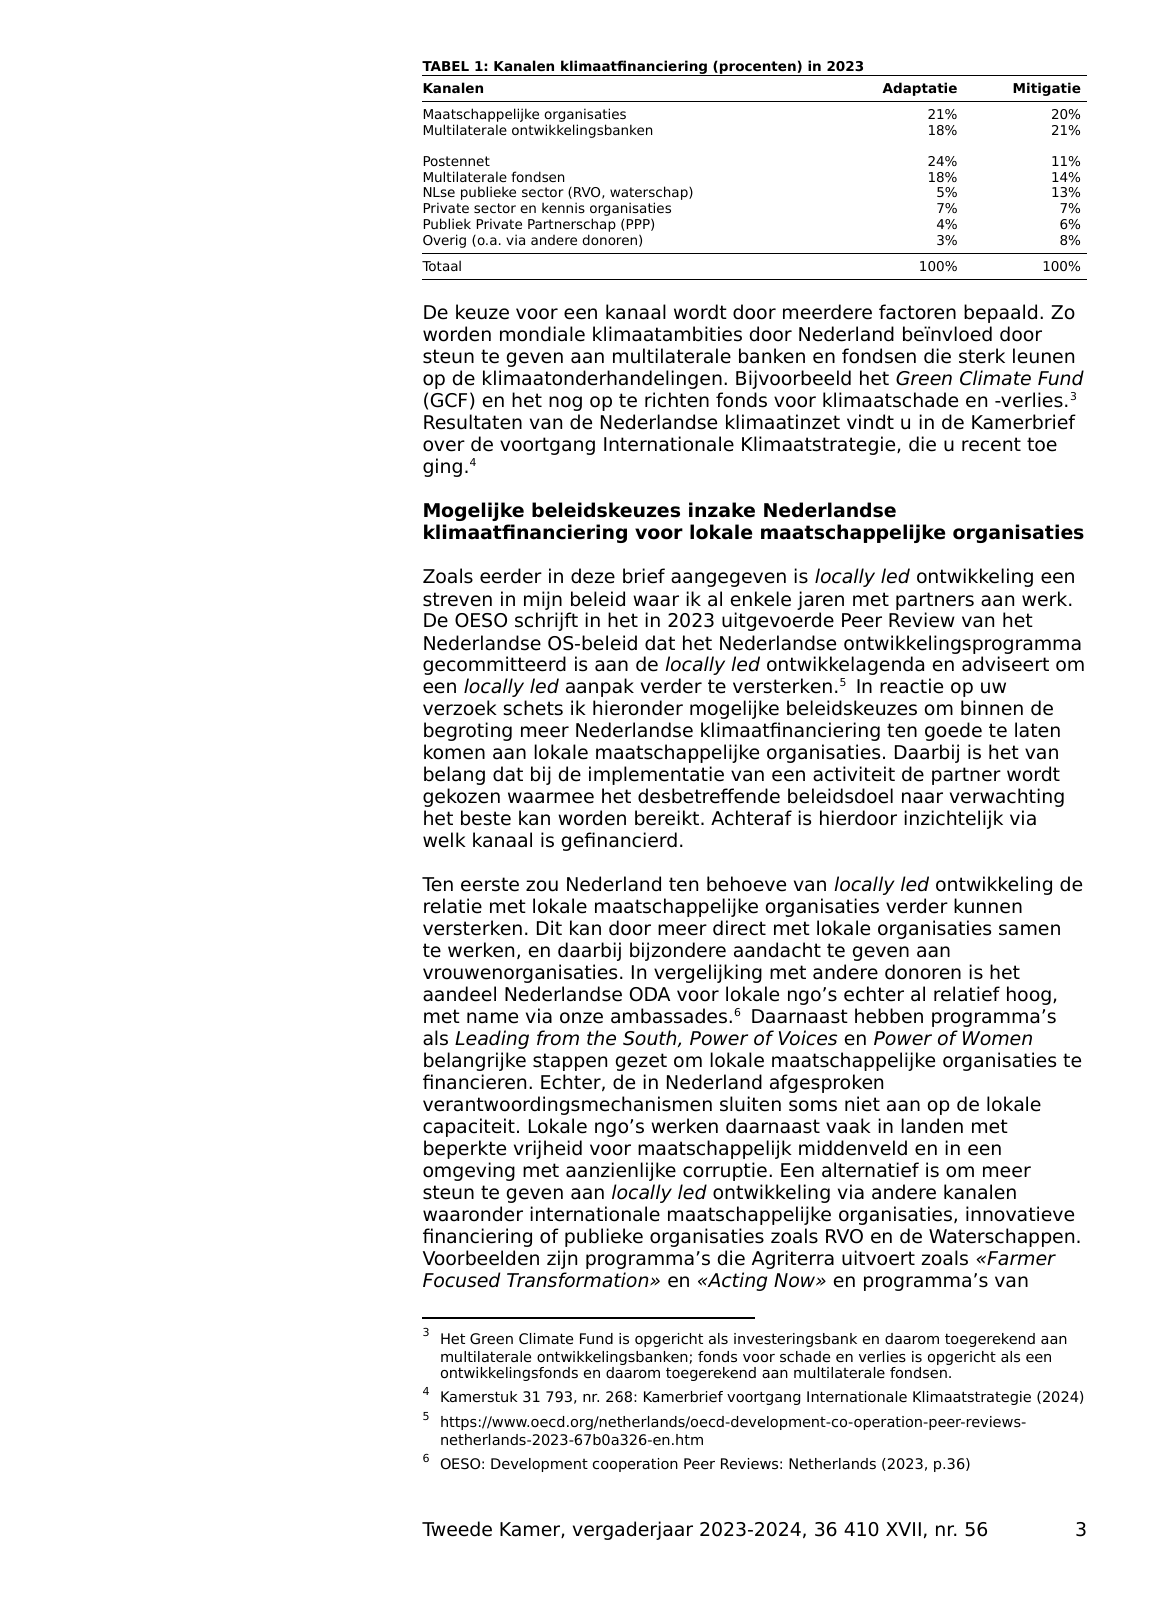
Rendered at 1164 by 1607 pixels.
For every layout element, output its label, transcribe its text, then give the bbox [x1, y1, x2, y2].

table_cell 6% [963, 217, 1087, 232]
text De keuze voor een kanaal wordt door meerdere factoren bepaald. Zo worden mondiale klimaatambities door Nederland beïnvloed door steun te geven aan multilaterale banken en fondsen die sterk leunen op de klimaatonderhandelingen. Bijvoorbeeld het Green Climate Fund (GCF) en het nog op te richten fonds voor klimaatschade en -verlies. Resultaten van de Nederlandse klimaatinzet vindt u in de Kamerbrief over de voortgang Internationale Klimaatstrategie, die u recent toe ging. [422, 302, 1087, 478]
table_cell 8% [963, 233, 1087, 253]
table_cell [422, 138, 829, 154]
subtitle Mogelijke beleidskeuzes inzake Nederlandse klimaatfinanciering voor lokale maatschappelijke organisaties [422, 500, 1087, 544]
text Kamerstuk 31 793, nr. 268: Kamerbrief voortgang Internationale Klimaatstrategie (2024) [422, 1385, 1087, 1407]
table_cell Maatschappelijke organisaties [422, 102, 829, 122]
text OESO: Development cooperation Peer Reviews: Netherlands (2023, p.36) [422, 1452, 1087, 1474]
table_cell 24% [830, 154, 963, 169]
table_cell Publiek Private Partnerschap (PPP) [422, 217, 829, 232]
table_cell [830, 138, 963, 154]
table_cell 7% [963, 201, 1087, 217]
table_cell Totaal [422, 254, 829, 279]
text Ten eerste zou Nederland ten behoeve van locally led ontwikkeling de relatie met lokale maatschappelijke organisaties verder kunnen versterken. Dit kan door meer direct met lokale organisaties samen te werken, en daarbij bijzondere aandacht te geven aan vrouwenorganisaties. In vergelijking met andere donoren is het aandeel Nederlandse ODA voor lokale ngo’s echter al relatief hoog, met name via onze ambassades. Daarnaast hebben programma’s als Leading from the South, Power of Voices en Power of Women belangrijke stappen gezet om lokale maatschappelijke organisaties te financieren. Echter, de in Nederland afgesproken verantwoordingsmechanismen sluiten soms niet aan op de lokale capaciteit. Lokale ngo’s werken daarnaast vaak in landen met beperkte vrijheid voor maatschappelijk middenveld en in een omgeving met aanzienlijke corruptie. Een alternatief is om meer steun te geven aan locally led ontwikkeling via andere kanalen waaronder internationale maatschappelijke organisaties, innovatieve financiering of publieke organisaties zoals RVO en de Waterschappen. Voorbeelden zijn programma’s die Agriterra uitvoert zoals «Farmer Focused Transformation» en «Acting Now» en programma’s van [422, 874, 1087, 1292]
table_cell Multilaterale ontwikkelingsbanken [422, 123, 829, 138]
table_cell 18% [830, 123, 963, 138]
table_cell Postennet [422, 154, 829, 169]
table_cell Multilaterale fondsen [422, 170, 829, 185]
table_cell 4% [830, 217, 963, 232]
text https://www.oecd.org/netherlands/oecd-development-co-operation-peer-reviews-netherlands-2023-67b0a326-en.htm [422, 1410, 1087, 1449]
table_cell 5% [830, 185, 963, 201]
table_cell 21% [963, 123, 1087, 138]
table_cell [963, 138, 1087, 154]
table_cell 20% [963, 102, 1087, 122]
table_cell 7% [830, 201, 963, 217]
table_cell 11% [963, 154, 1087, 169]
table_cell 13% [963, 185, 1087, 201]
text Het Green Climate Fund is opgericht als investeringsbank en daarom toegerekend aan multilaterale ontwikkelingsbanken; fonds voor schade en verlies is opgericht als een ontwikkelingsfonds en daarom toegerekend aan multilaterale fondsen. [422, 1327, 1087, 1382]
table_cell Kanalen [422, 76, 829, 101]
table_cell 14% [963, 170, 1087, 185]
table_cell 100% [830, 254, 963, 279]
table_header TABEL 1: Kanalen klimaatfinanciering (procenten) in 2023 [422, 59, 1087, 75]
text Zoals eerder in deze brief aangegeven is locally led ontwikkeling een streven in mijn beleid waar ik al enkele jaren met partners aan werk. De OESO schrijft in het in 2023 uitgevoerde Peer Review van het Nederlandse OS-beleid dat het Nederlandse ontwikkelingsprogramma gecommitteerd is aan de locally led ontwikkelagenda en adviseert om een locally led aanpak verder te versterken. In reactie op uw verzoek schets ik hieronder mogelijke beleidskeuzes om binnen de begroting meer Nederlandse klimaatfinanciering ten goede te laten komen aan lokale maatschappelijke organisaties. Daarbij is het van belang dat bij de implementatie van een activiteit de partner wordt gekozen waarmee het desbetreffende beleidsdoel naar verwachting het beste kan worden bereikt. Achteraf is hierdoor inzichtelijk via welk kanaal is gefinancierd. [422, 566, 1087, 852]
table_cell Private sector en kennis organisaties [422, 201, 829, 217]
table_cell Adaptatie [830, 76, 963, 101]
table_cell Overig (o.a. via andere donoren) [422, 233, 829, 253]
table_cell 21% [830, 102, 963, 122]
table_cell Mitigatie [963, 76, 1087, 101]
table_cell NLse publieke sector (RVO, waterschap) [422, 185, 829, 201]
table_cell 18% [830, 170, 963, 185]
table_cell 100% [963, 254, 1087, 279]
table_cell 3% [830, 233, 963, 253]
